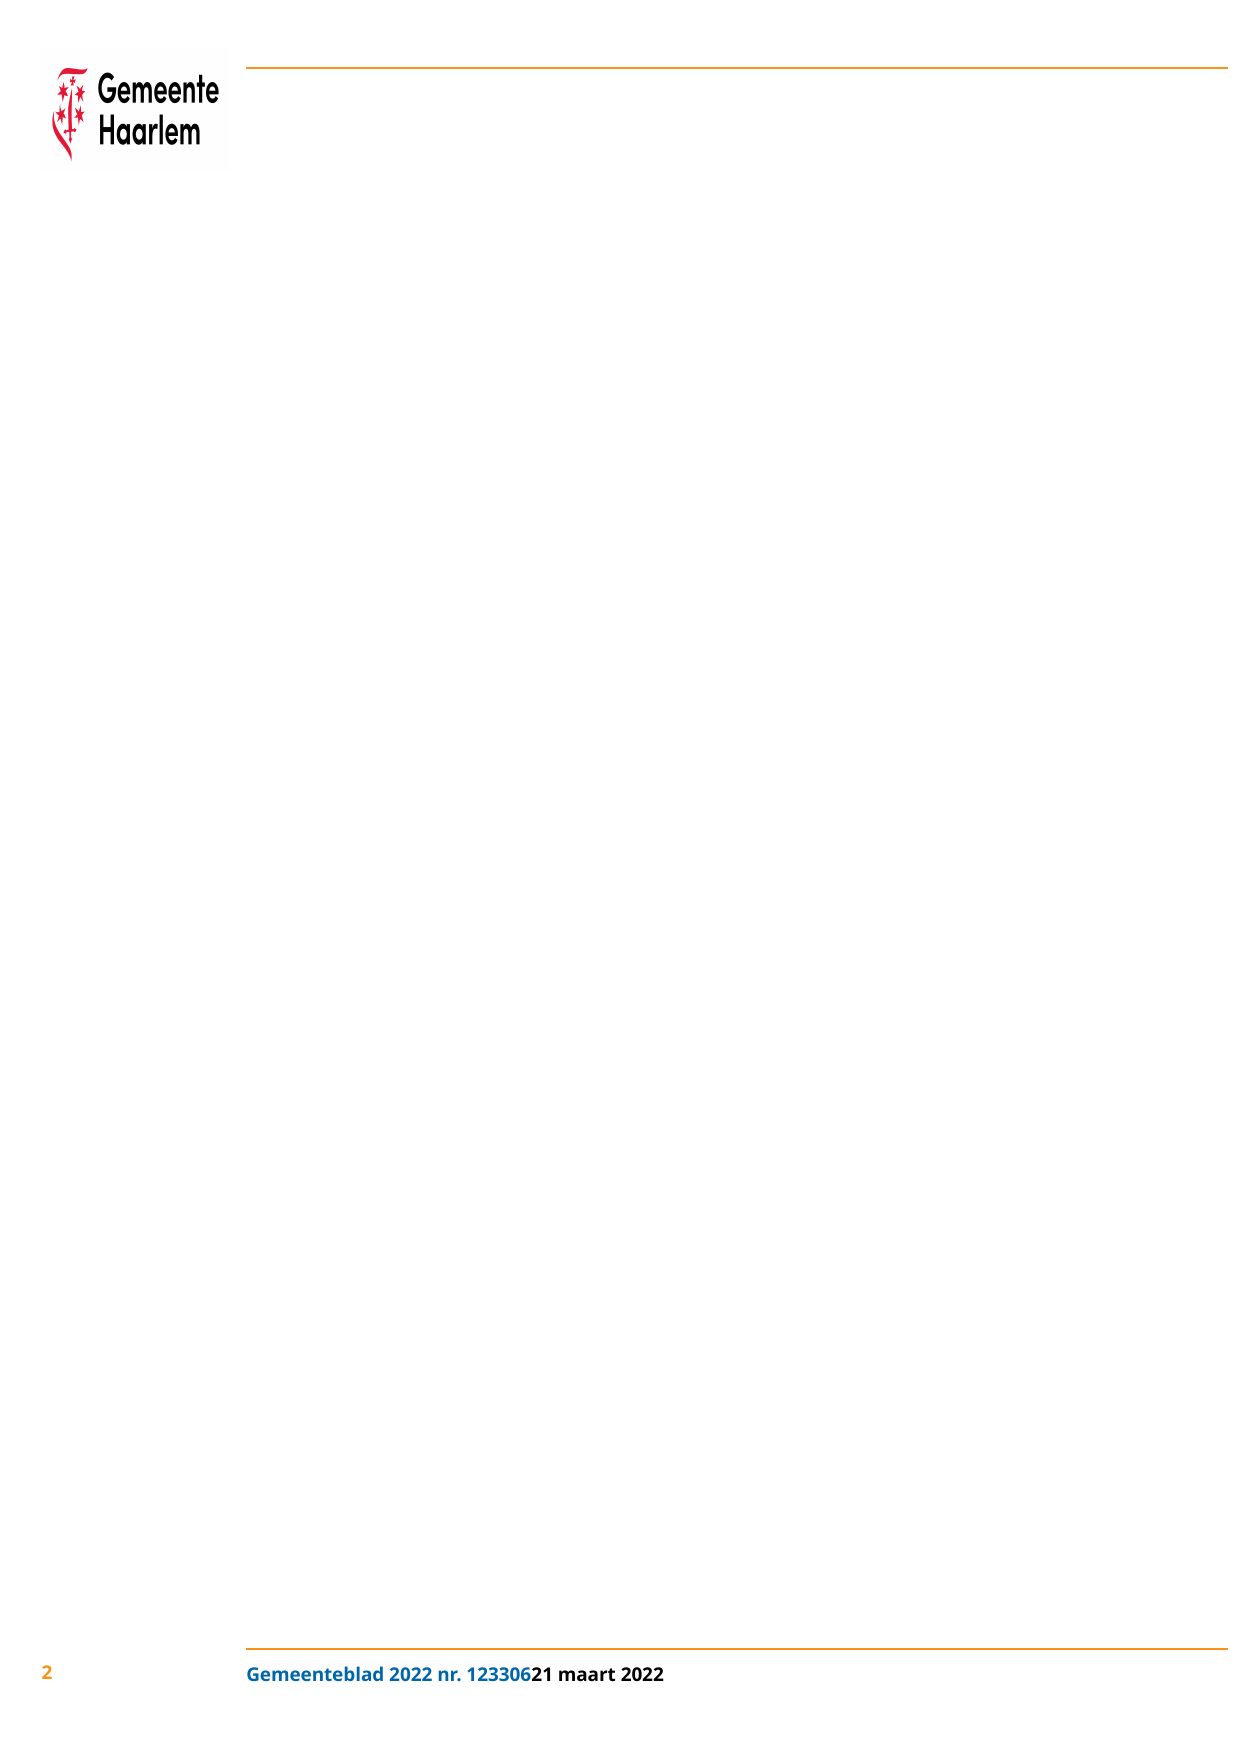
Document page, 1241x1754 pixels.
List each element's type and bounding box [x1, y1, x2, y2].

picture [41, 47, 231, 172]
